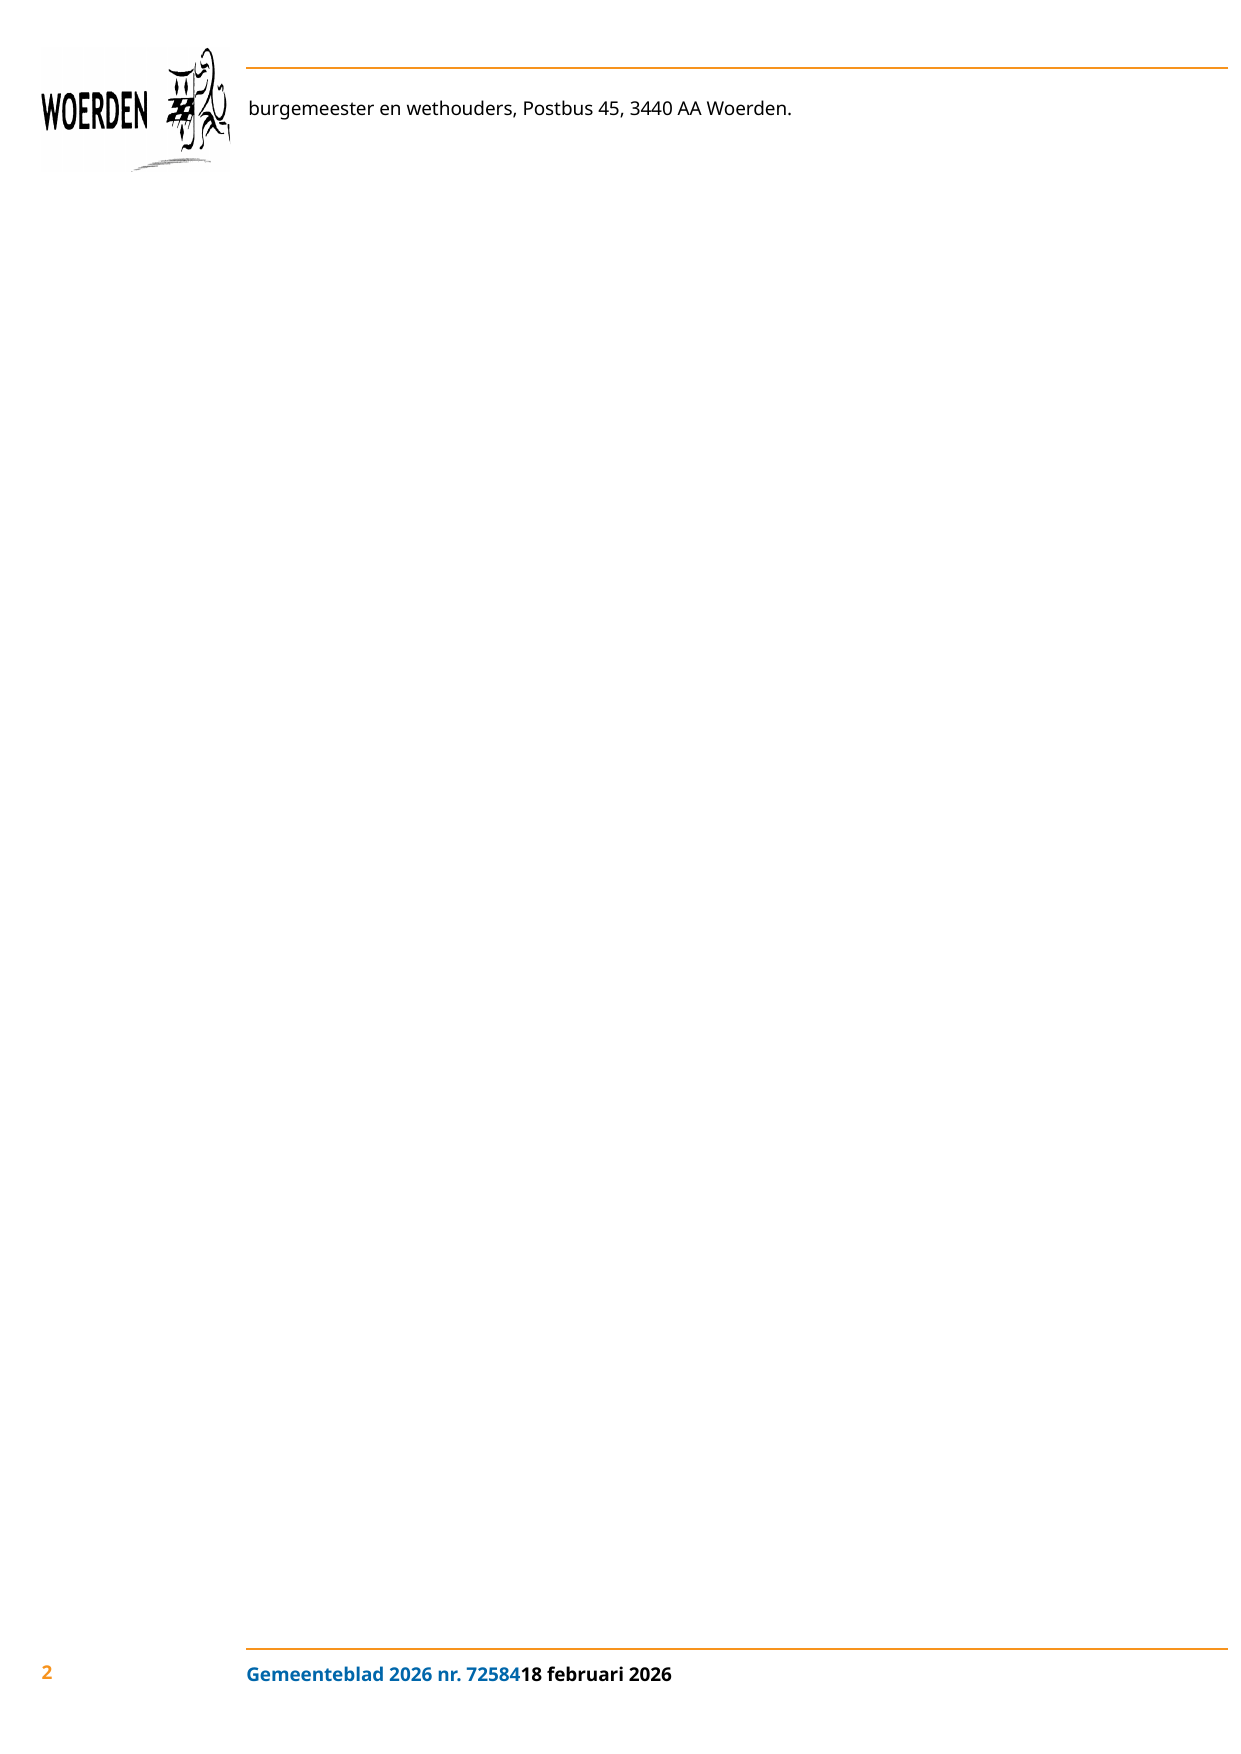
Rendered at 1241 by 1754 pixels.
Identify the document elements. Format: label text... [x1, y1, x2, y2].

text burgemeester en wethouders, Postbus 45, 3440 AA Woerden. [248, 95, 1152, 121]
picture [41, 47, 231, 172]
